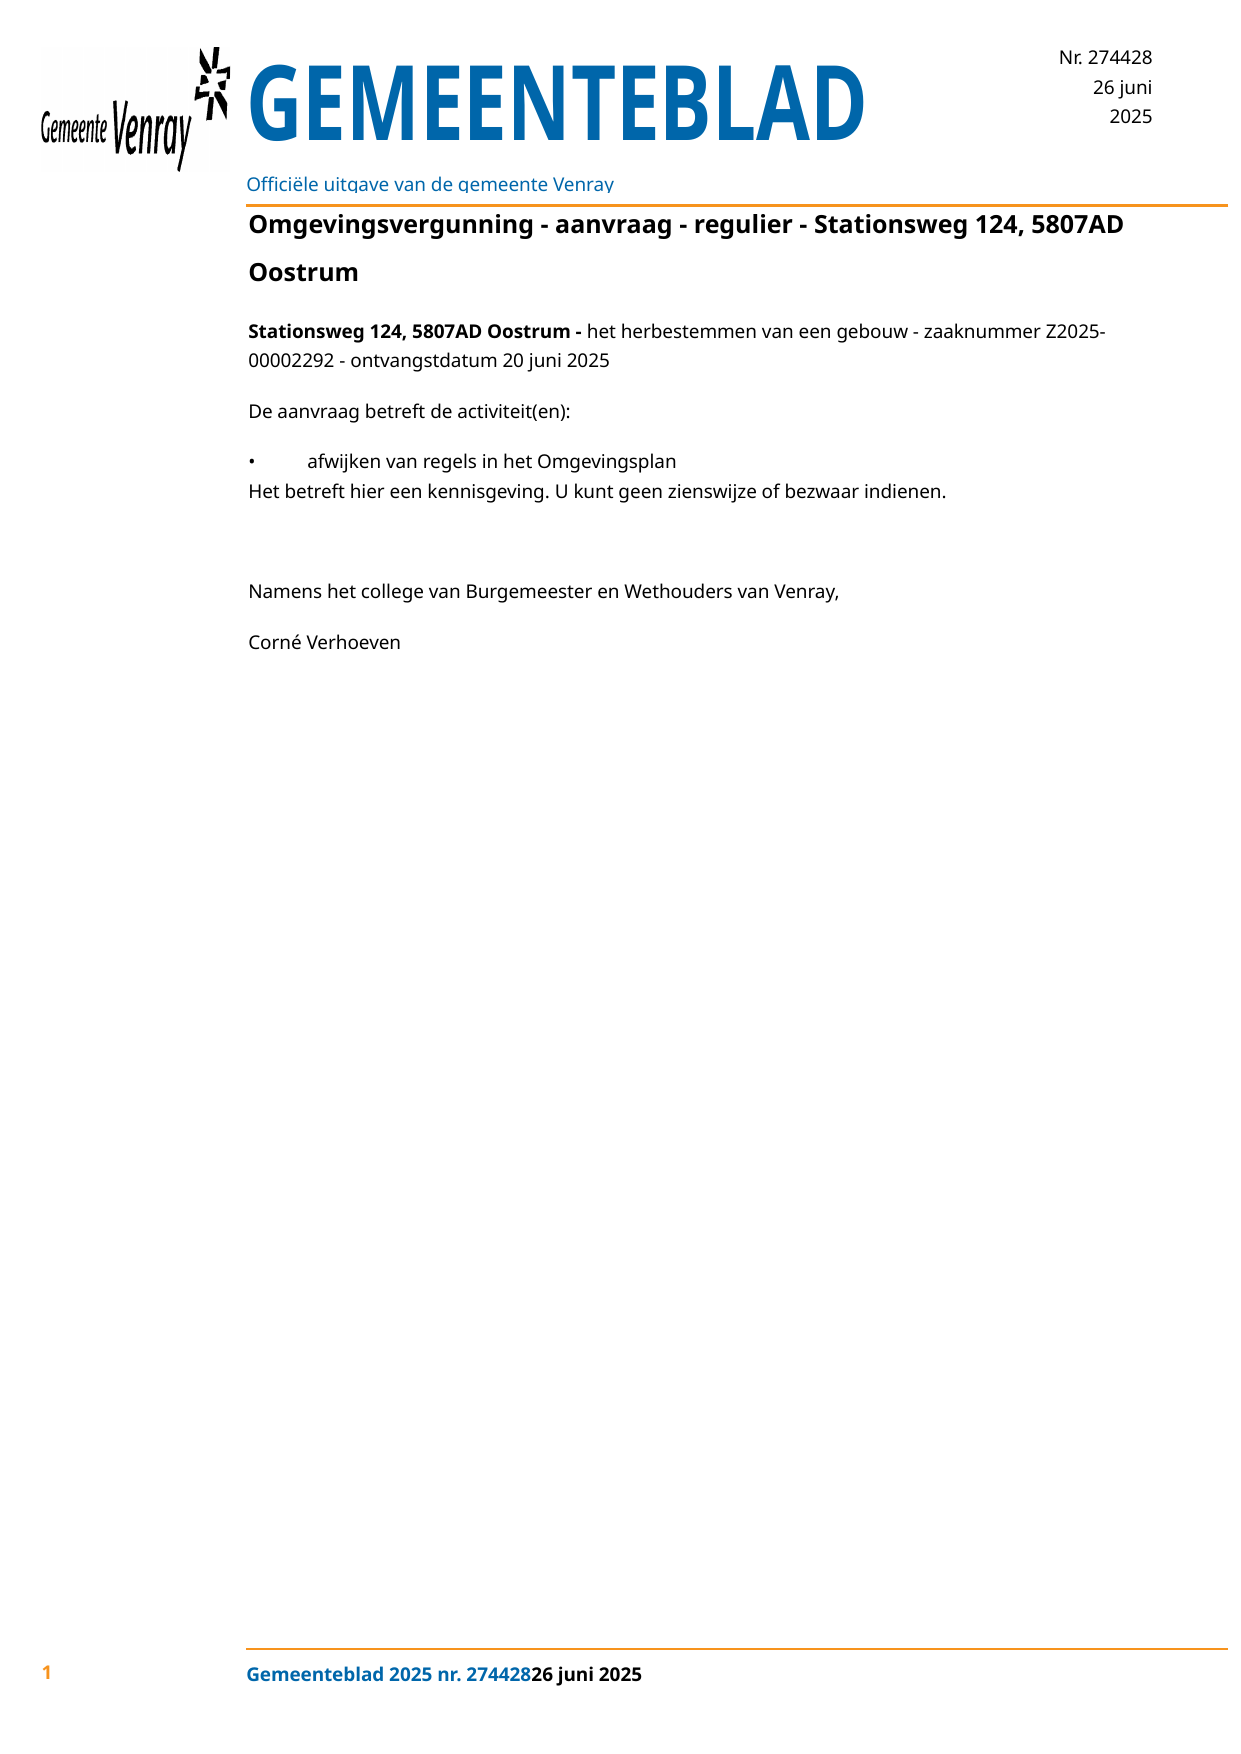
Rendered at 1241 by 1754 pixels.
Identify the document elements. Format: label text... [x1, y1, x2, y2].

text Namens het college van Burgemeester en Wethouders van Venray, [248, 579, 1152, 604]
text Corné Verhoeven [248, 629, 1152, 655]
text De aanvraag betreft de activiteit(en): [248, 398, 1152, 424]
picture [41, 47, 231, 172]
text Omgevingsvergunning - aanvraag - regulier - Stationsweg 124, 5807AD Oostrum [248, 207, 1152, 288]
text Het betreft hier een kennisgeving. U kunt geen zienswijze of bezwaar indienen. [248, 478, 1152, 504]
text Stationsweg 124, 5807AD Oostrum - het herbestemmen van een gebouw - zaaknummer Z2025-00002292 - ontvangstdatum 20 juni 2025 [248, 318, 1152, 373]
list afwijken van regels in het Omgevingsplan [248, 448, 1152, 474]
